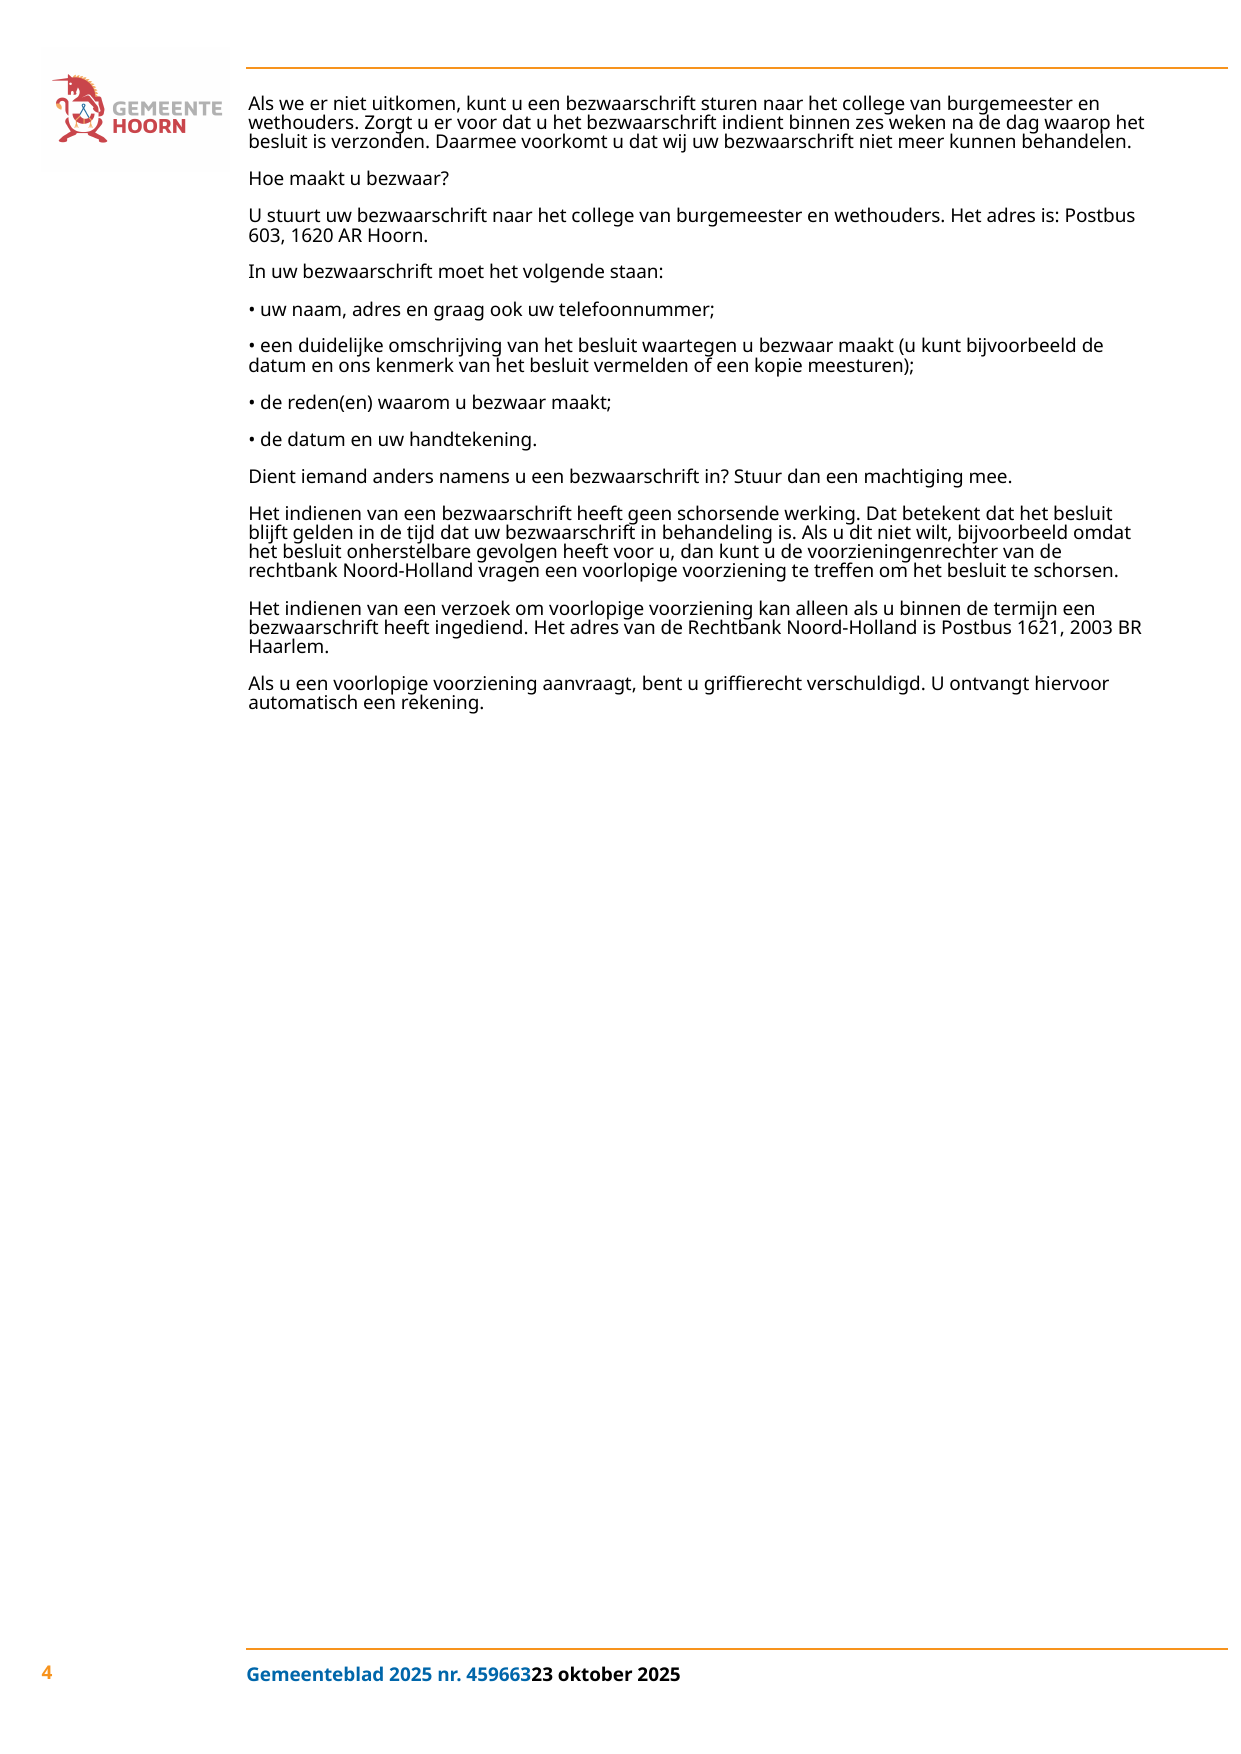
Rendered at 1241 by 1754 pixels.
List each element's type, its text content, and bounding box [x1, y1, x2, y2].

text Het indienen van een verzoek om voorlopige voorziening kan alleen als u binnen de termijn een bezwaarschrift heeft ingediend. Het adres van de Rechtbank Noord-Holland is Postbus 1621, 2003 BR Haarlem. [248, 599, 1152, 657]
text Hoe maakt u bezwaar? [248, 170, 1152, 189]
picture [41, 47, 231, 172]
text • de datum en uw handtekening. [248, 431, 1152, 450]
text • een duidelijke omschrijving van het besluit waartegen u bezwaar maakt (u kunt bijvoorbeeld de datum en ons kenmerk van het besluit vermelden of een kopie meesturen); [248, 337, 1152, 376]
text Het indienen van een bezwaarschrift heeft geen schorsende werking. Dat betekent dat het besluit blijft gelden in de tijd dat uw bezwaarschrift in behandeling is. Als u dit niet wilt, bijvoorbeeld omdat het besluit onherstelbare gevolgen heeft voor u, dan kunt u de voorzieningenrechter van de rechtbank Noord-Holland vragen een voorlopige voorziening te treffen om het besluit te schorsen. [248, 505, 1152, 582]
text Als we er niet uitkomen, kunt u een bezwaarschrift sturen naar het college van burgemeester en wethouders. Zorgt u er voor dat u het bezwaarschrift indient binnen zes weken na de dag waarop het besluit is verzonden. Daarmee voorkomt u dat wij uw bezwaarschrift niet meer kunnen behandelen. [248, 95, 1152, 153]
text Als u een voorlopige voorziening aanvraagt, bent u griffierecht verschuldigd. U ontvangt hiervoor automatisch een rekening. [248, 675, 1152, 713]
text • uw naam, adres en graag ook uw telefoonnummer; [248, 301, 1152, 320]
text Dient iemand anders namens u een bezwaarschrift in? Stuur dan een machtiging mee. [248, 468, 1152, 487]
text • de reden(en) waarom u bezwaar maakt; [248, 394, 1152, 413]
text In uw bezwaarschrift moet het volgende staan: [248, 263, 1152, 283]
text U stuurt uw bezwaarschrift naar het college van burgemeester en wethouders. Het adres is: Postbus 603, 1620 AR Hoorn. [248, 207, 1152, 246]
